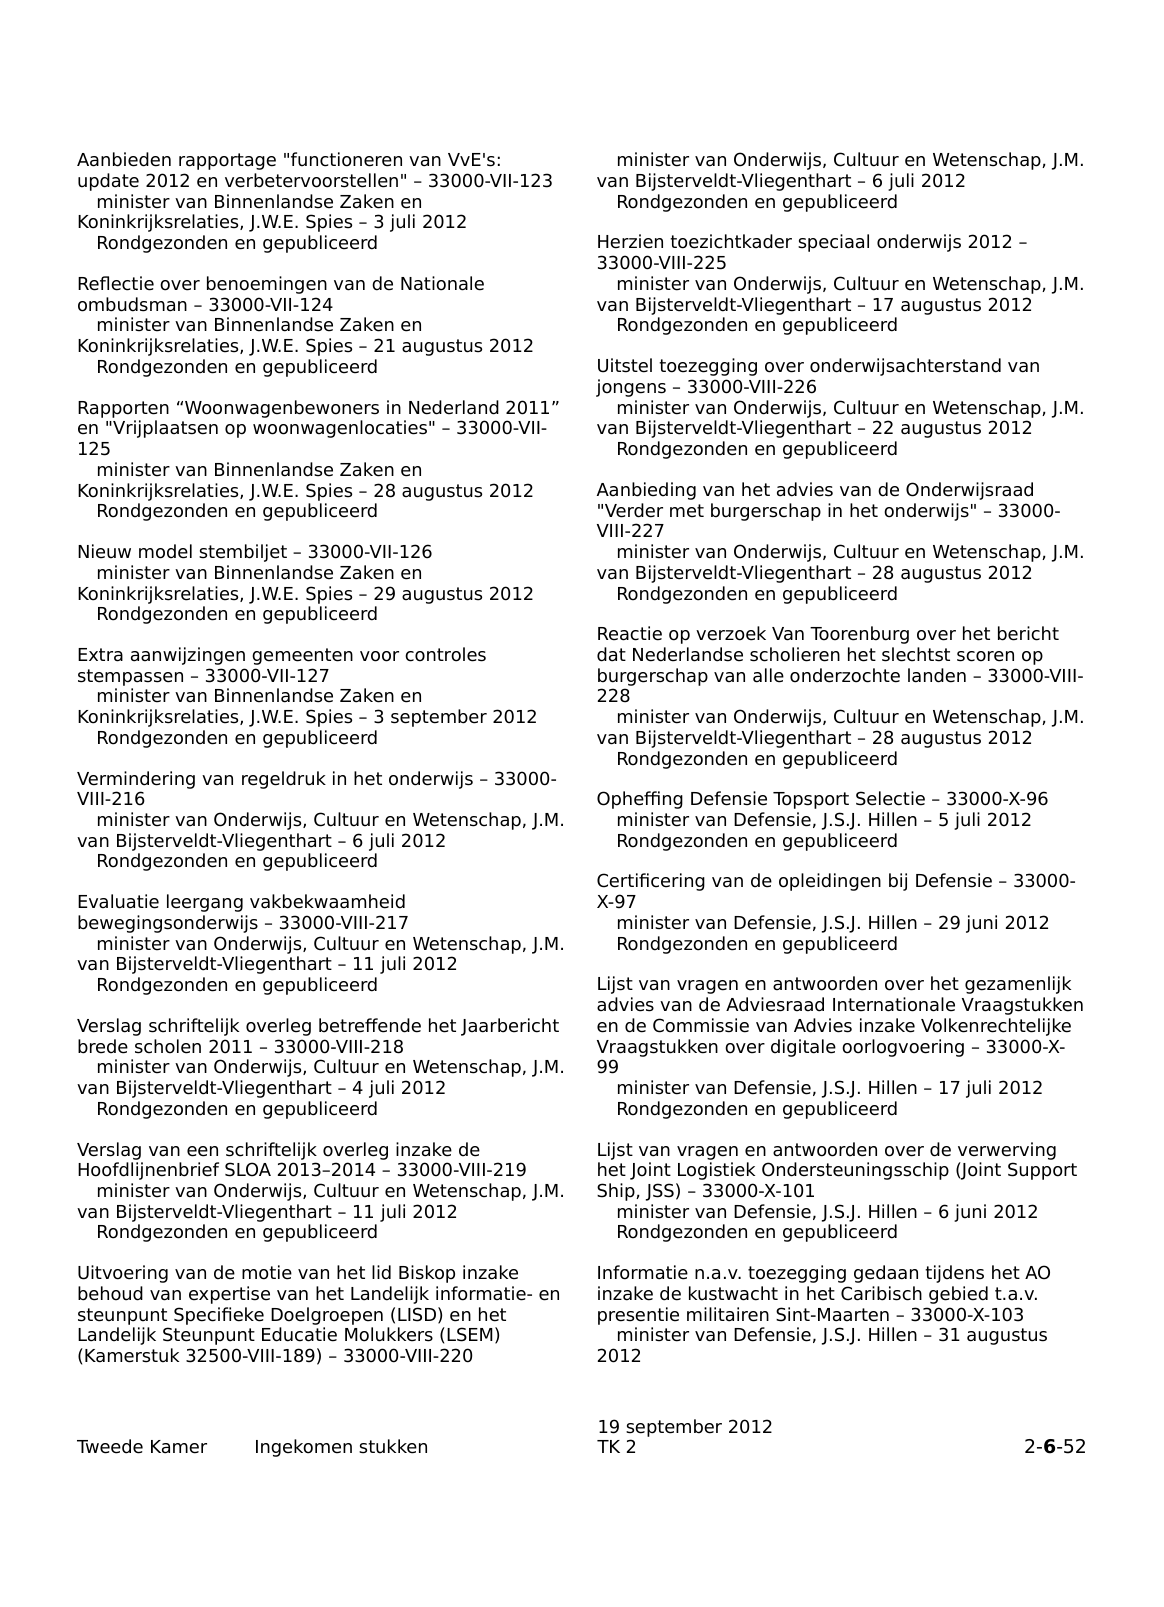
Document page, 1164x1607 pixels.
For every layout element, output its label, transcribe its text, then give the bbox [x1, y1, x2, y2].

text Rondgezonden en gepubliceerd [77, 357, 567, 377]
text Rondgezonden en gepubliceerd [596, 315, 1087, 336]
text Verslag schriftelijk overleg betreffende het Jaarbericht brede scholen 2011 – 33000-VIII-218 [77, 1016, 567, 1057]
text Rondgezonden en gepubliceerd [596, 1222, 1087, 1243]
text Informatie n.a.v. toezegging gedaan tijdens het AO inzake de kustwacht in het Caribisch gebied t.a.v. presentie militairen Sint-Maarten – 33000-X-103 [596, 1263, 1087, 1325]
text Aanbieden rapportage "functioneren van VvE's: update 2012 en verbetervoorstellen" – 33000-VII-123 [77, 150, 567, 192]
text Rondgezonden en gepubliceerd [77, 1099, 567, 1119]
text Rondgezonden en gepubliceerd [596, 439, 1087, 460]
text minister van Onderwijs, Cultuur en Wetenschap, J.M. van Bijsterveldt-Vliegenthart – 28 augustus 2012 [596, 542, 1087, 583]
text Opheffing Defensie Topsport Selectie – 33000-X-96 [596, 789, 1087, 810]
text Rondgezonden en gepubliceerd [77, 233, 567, 254]
text minister van Binnenlandse Zaken en Koninkrijksrelaties, J.W.E. Spies – 28 augustus 2012 [77, 460, 567, 501]
text minister van Binnenlandse Zaken en Koninkrijksrelaties, J.W.E. Spies – 29 augustus 2012 [77, 563, 567, 604]
text Rondgezonden en gepubliceerd [77, 604, 567, 625]
text Evaluatie leergang vakbekwaamheid bewegingsonderwijs – 33000-VIII-217 [77, 892, 567, 933]
text minister van Binnenlandse Zaken en Koninkrijksrelaties, J.W.E. Spies – 21 augustus 2012 [77, 315, 567, 357]
text minister van Onderwijs, Cultuur en Wetenschap, J.M. van Bijsterveldt-Vliegenthart – 22 augustus 2012 [596, 397, 1087, 439]
text Verslag van een schriftelijk overleg inzake de Hoofdlijnenbrief SLOA 2013–2014 – 33000-VIII-219 [77, 1139, 567, 1181]
text Herzien toezichtkader speciaal onderwijs 2012 – 33000-VIII-225 [596, 232, 1087, 274]
text Rondgezonden en gepubliceerd [596, 748, 1087, 769]
text Reactie op verzoek Van Toorenburg over het bericht dat Nederlandse scholieren het slechtst scoren op burgerschap van alle onderzochte landen – 33000-VIII-228 [596, 624, 1087, 707]
text Rondgezonden en gepubliceerd [596, 831, 1087, 851]
text Rondgezonden en gepubliceerd [77, 851, 567, 872]
text minister van Onderwijs, Cultuur en Wetenschap, J.M. van Bijsterveldt-Vliegenthart – 11 juli 2012 [77, 1181, 567, 1222]
text minister van Onderwijs, Cultuur en Wetenschap, J.M. van Bijsterveldt-Vliegenthart – 11 juli 2012 [77, 933, 567, 975]
text Vermindering van regeldruk in het onderwijs – 33000-VIII-216 [77, 768, 567, 810]
text Extra aanwijzingen gemeenten voor controles stempassen – 33000-VII-127 [77, 645, 567, 686]
text Rondgezonden en gepubliceerd [77, 501, 567, 522]
text minister van Binnenlandse Zaken en Koninkrijksrelaties, J.W.E. Spies – 3 juli 2012 [77, 192, 567, 233]
text minister van Defensie, J.S.J. Hillen – 29 juni 2012 [596, 913, 1087, 933]
text minister van Defensie, J.S.J. Hillen – 31 augustus 2012 [596, 1325, 1087, 1367]
text Rondgezonden en gepubliceerd [77, 1222, 567, 1243]
text Rondgezonden en gepubliceerd [596, 1099, 1087, 1119]
text minister van Onderwijs, Cultuur en Wetenschap, J.M. van Bijsterveldt-Vliegenthart – 6 juli 2012 [596, 150, 1087, 192]
text Rapporten “Woonwagenbewoners in Nederland 2011” en "Vrijplaatsen op woonwagenlocaties" – 33000-VII-125 [77, 397, 567, 460]
text minister van Defensie, J.S.J. Hillen – 5 juli 2012 [596, 810, 1087, 831]
text minister van Onderwijs, Cultuur en Wetenschap, J.M. van Bijsterveldt-Vliegenthart – 4 juli 2012 [77, 1057, 567, 1099]
text Rondgezonden en gepubliceerd [77, 728, 567, 748]
text minister van Binnenlandse Zaken en Koninkrijksrelaties, J.W.E. Spies – 3 september 2012 [77, 686, 567, 728]
text minister van Defensie, J.S.J. Hillen – 6 juni 2012 [596, 1202, 1087, 1222]
text minister van Onderwijs, Cultuur en Wetenschap, J.M. van Bijsterveldt-Vliegenthart – 6 juli 2012 [77, 810, 567, 851]
text Rondgezonden en gepubliceerd [596, 192, 1087, 212]
text Uitstel toezegging over onderwijsachterstand van jongens – 33000-VIII-226 [596, 356, 1087, 397]
text Reflectie over benoemingen van de Nationale ombudsman – 33000-VII-124 [77, 274, 567, 315]
text minister van Onderwijs, Cultuur en Wetenschap, J.M. van Bijsterveldt-Vliegenthart – 28 augustus 2012 [596, 707, 1087, 748]
text Rondgezonden en gepubliceerd [596, 583, 1087, 604]
text Lijst van vragen en antwoorden over het gezamenlijk advies van de Adviesraad Internationale Vraagstukken en de Commissie van Advies inzake Volkenrechtelijke Vraagstukken over digitale oorlogvoering – 33000-X-99 [596, 974, 1087, 1078]
text Nieuw model stembiljet – 33000-VII-126 [77, 542, 567, 563]
text Lijst van vragen en antwoorden over de verwerving het Joint Logistiek Ondersteuningsschip (Joint Support Ship, JSS) – 33000-X-101 [596, 1139, 1087, 1202]
text Aanbieding van het advies van de Onderwijsraad "Verder met burgerschap in het onderwijs" – 33000-VIII-227 [596, 480, 1087, 542]
text Uitvoering van de motie van het lid Biskop inzake behoud van expertise van het Landelijk informatie- en steunpunt Specifieke Doelgroepen (LISD) en het Landelijk Steunpunt Educatie Molukkers (LSEM) (Kamerstuk 32500-VIII-189) – 33000-VIII-220 [77, 1263, 567, 1367]
text Certificering van de opleidingen bij Defensie – 33000-X-97 [596, 871, 1087, 913]
text Rondgezonden en gepubliceerd [77, 975, 567, 996]
text minister van Onderwijs, Cultuur en Wetenschap, J.M. van Bijsterveldt-Vliegenthart – 17 augustus 2012 [596, 274, 1087, 315]
text minister van Defensie, J.S.J. Hillen – 17 juli 2012 [596, 1078, 1087, 1099]
text Rondgezonden en gepubliceerd [596, 933, 1087, 954]
